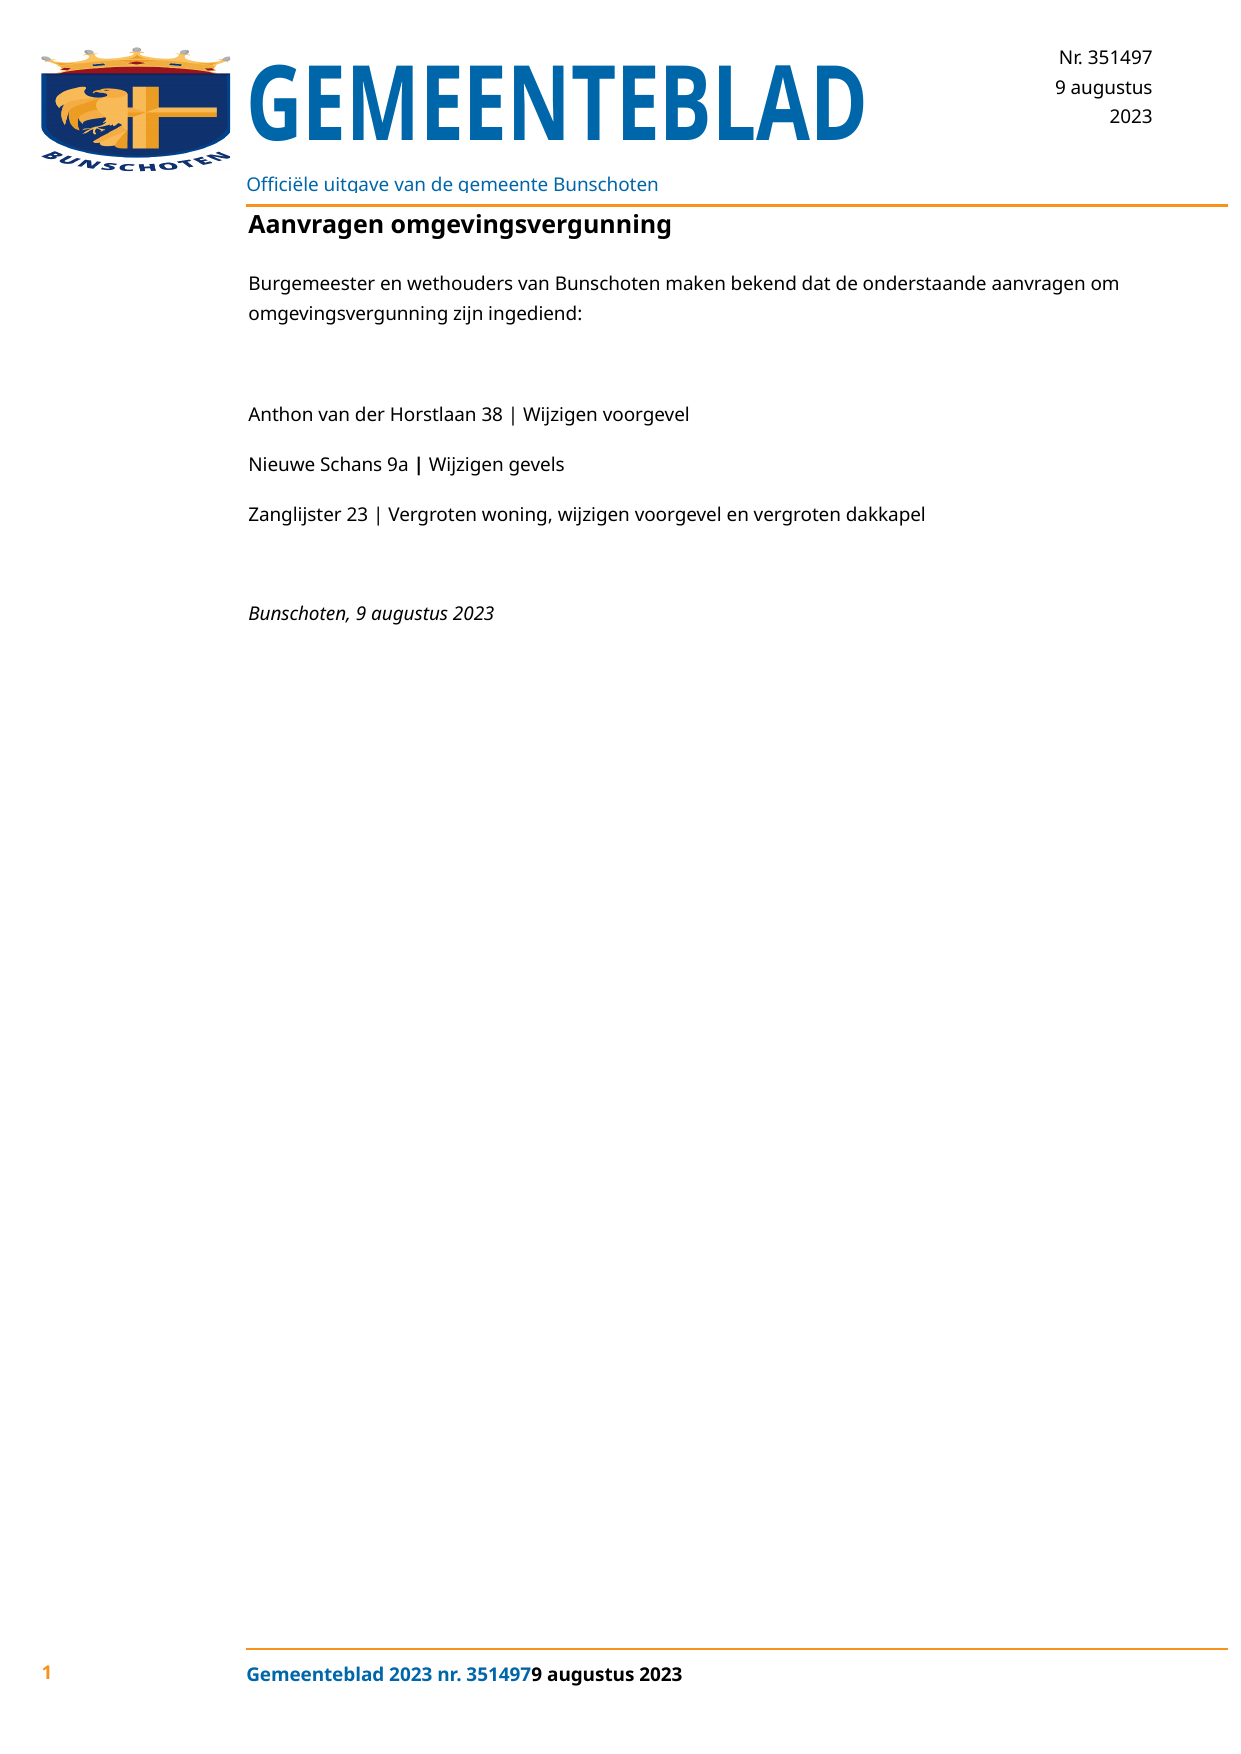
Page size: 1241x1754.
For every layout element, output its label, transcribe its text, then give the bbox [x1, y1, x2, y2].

text Anthon van der Horstlaan 38 | Wijzigen voorgevel [248, 401, 1152, 426]
text Aanvragen omgevingsvergunning [248, 207, 1152, 241]
picture [41, 47, 231, 172]
text Bunschoten, 9 augustus 2023 [248, 600, 1152, 626]
text Zanglijster 23 | Vergroten woning, wijzigen voorgevel en vergroten dakkapel [248, 502, 1152, 527]
text Burgemeester en wethouders van Bunschoten maken bekend dat de onderstaande aanvragen om omgevingsvergunning zijn ingediend: [248, 270, 1152, 326]
text Nieuwe Schans 9a | Wijzigen gevels [248, 451, 1152, 477]
